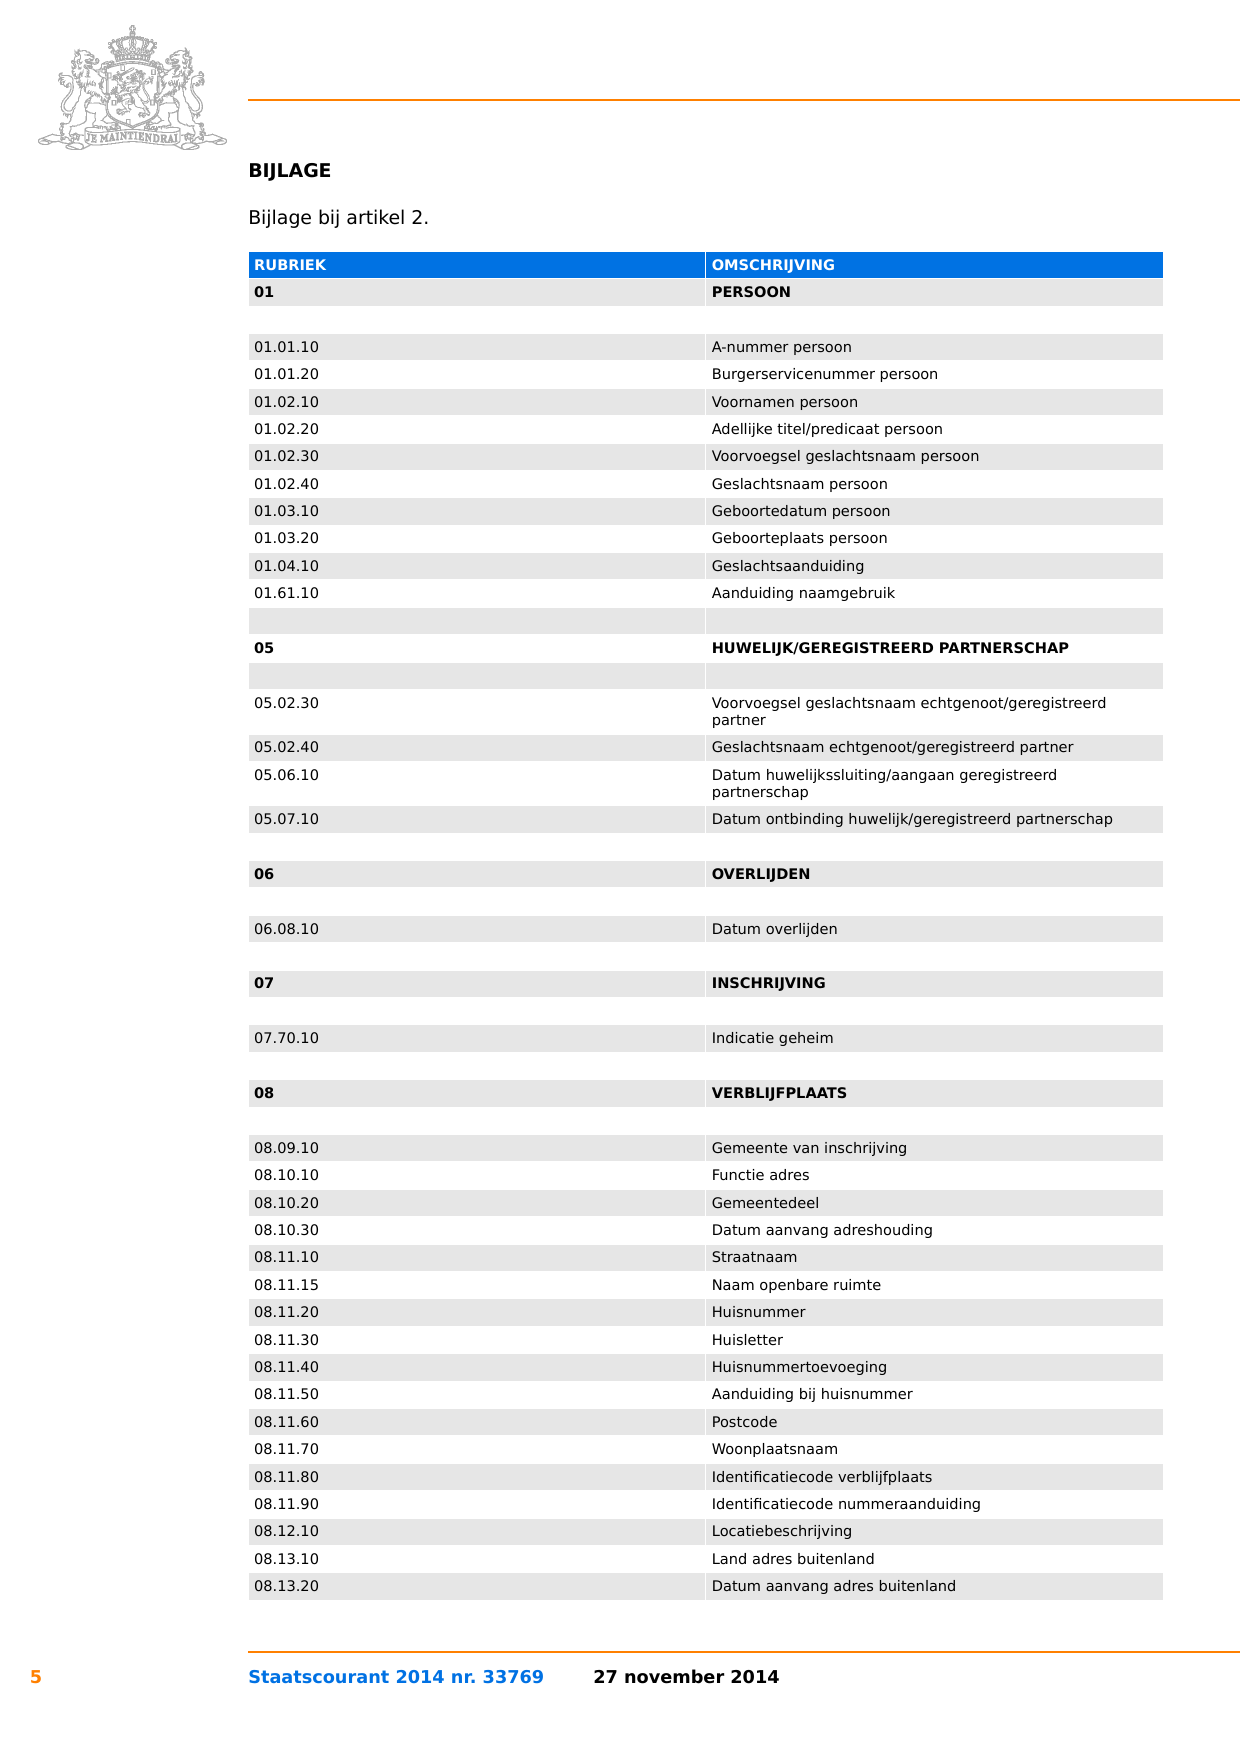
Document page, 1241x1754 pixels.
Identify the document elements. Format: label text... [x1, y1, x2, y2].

table_cell [249, 998, 705, 1024]
table_cell Geslachtsaanduiding [706, 553, 1163, 579]
table_cell Straatnaam [706, 1245, 1163, 1271]
table_cell OVERLIJDEN [706, 861, 1163, 887]
table_cell Aanduiding naamgebruik [706, 581, 1163, 607]
table_cell 08.13.20 [249, 1573, 705, 1600]
picture [38, 25, 227, 150]
table_cell Geboorteplaats persoon [706, 526, 1163, 552]
table_cell Datum aanvang adres buitenland [706, 1573, 1163, 1600]
table_cell 07 [249, 971, 705, 997]
table_cell [706, 608, 1163, 634]
table_cell [706, 889, 1163, 915]
table_cell HUWELIJK/GEREGISTREERD PARTNERSCHAP [706, 635, 1163, 662]
table_cell A-nummer persoon [706, 334, 1163, 360]
table_cell 08 [249, 1080, 705, 1107]
table_cell Huisnummertoevoeging [706, 1354, 1163, 1381]
table_cell 08.10.20 [249, 1190, 705, 1216]
table_cell Adellijke titel/predicaat persoon [706, 416, 1163, 442]
table_cell 01.01.10 [249, 334, 705, 360]
table_cell VERBLIJFPLAATS [706, 1080, 1163, 1107]
table_cell [706, 307, 1163, 333]
table_cell 01.02.20 [249, 416, 705, 442]
table_cell Functie adres [706, 1163, 1163, 1189]
table_cell Voorvoegsel geslachtsnaam echtgenoot/geregistreerd partner [706, 690, 1163, 733]
table_cell Geslachtsnaam echtgenoot/geregistreerd partner [706, 735, 1163, 761]
table_cell Voorvoegsel geslachtsnaam persoon [706, 444, 1163, 470]
table_cell [249, 608, 705, 634]
table_cell Datum huwelijkssluiting/aangaan geregistreerd partnerschap [706, 762, 1163, 805]
table_cell 08.11.15 [249, 1272, 705, 1298]
table_cell Geboortedatum persoon [706, 498, 1163, 525]
table_cell Identificatiecode verblijfplaats [706, 1464, 1163, 1490]
table_header RUBRIEK [249, 252, 705, 278]
table_cell 01.02.10 [249, 389, 705, 415]
table_cell 08.09.10 [249, 1135, 705, 1161]
table_cell 08.11.10 [249, 1245, 705, 1271]
table_cell 08.10.10 [249, 1163, 705, 1189]
table_cell PERSOON [706, 279, 1163, 306]
table_cell 01.03.10 [249, 498, 705, 525]
table_cell 01.03.20 [249, 526, 705, 552]
table_cell Datum overlijden [706, 916, 1163, 942]
table_cell [249, 663, 705, 689]
table_cell Huisnummer [706, 1299, 1163, 1326]
table_cell 01.02.30 [249, 444, 705, 470]
table_cell [249, 307, 705, 333]
table_cell [706, 1108, 1163, 1134]
table_cell Gemeente van inschrijving [706, 1135, 1163, 1161]
table_cell INSCHRIJVING [706, 971, 1163, 997]
table_header OMSCHRIJVING [706, 252, 1163, 278]
table_cell Datum aanvang adreshouding [706, 1217, 1163, 1243]
table_cell Identificatiecode nummeraanduiding [706, 1491, 1163, 1517]
table_cell 05.06.10 [249, 762, 705, 805]
table_cell 01.04.10 [249, 553, 705, 579]
table_cell [249, 1108, 705, 1134]
table_cell 08.12.10 [249, 1519, 705, 1545]
table_cell Land adres buitenland [706, 1546, 1163, 1572]
table_cell 05.02.40 [249, 735, 705, 761]
table_cell 08.11.20 [249, 1299, 705, 1326]
table_cell Datum ontbinding huwelijk/geregistreerd partnerschap [706, 806, 1163, 833]
table_cell 05 [249, 635, 705, 662]
table_cell Gemeentedeel [706, 1190, 1163, 1216]
table_cell 08.11.70 [249, 1436, 705, 1463]
table_cell 08.11.30 [249, 1327, 705, 1353]
table_cell Postcode [706, 1409, 1163, 1435]
table_cell 05.02.30 [249, 690, 705, 733]
table_cell 01.61.10 [249, 581, 705, 607]
table_cell 08.11.50 [249, 1382, 705, 1408]
table_cell 01.01.20 [249, 361, 705, 388]
table_cell Huisletter [706, 1327, 1163, 1353]
table_cell [706, 834, 1163, 860]
table_cell 08.10.30 [249, 1217, 705, 1243]
table_cell [249, 1053, 705, 1079]
table_cell 08.11.60 [249, 1409, 705, 1435]
table_cell [706, 943, 1163, 969]
table_cell 01 [249, 279, 705, 306]
table_cell Burgerservicenummer persoon [706, 361, 1163, 388]
table_cell 06 [249, 861, 705, 887]
table_cell 08.13.10 [249, 1546, 705, 1572]
table_cell 08.11.80 [249, 1464, 705, 1490]
table_cell Voornamen persoon [706, 389, 1163, 415]
table_cell [249, 943, 705, 969]
table_cell 05.07.10 [249, 806, 705, 833]
table_cell Locatiebeschrijving [706, 1519, 1163, 1545]
text Bijlage bij artikel 2. [248, 207, 1163, 229]
table_cell 08.11.90 [249, 1491, 705, 1517]
table_cell Woonplaatsnaam [706, 1436, 1163, 1463]
table_cell Geslachtsnaam persoon [706, 471, 1163, 497]
table_cell 06.08.10 [249, 916, 705, 942]
table_cell [706, 1053, 1163, 1079]
table_cell [249, 834, 705, 860]
table_cell 01.02.40 [249, 471, 705, 497]
table_cell Naam openbare ruimte [706, 1272, 1163, 1298]
table_cell Aanduiding bij huisnummer [706, 1382, 1163, 1408]
table_cell [706, 663, 1163, 689]
subtitle BIJLAGE [248, 160, 1163, 182]
table_cell [249, 889, 705, 915]
table_cell Indicatie geheim [706, 1025, 1163, 1052]
table_cell 07.70.10 [249, 1025, 705, 1052]
table_cell 08.11.40 [249, 1354, 705, 1381]
table_cell [706, 998, 1163, 1024]
